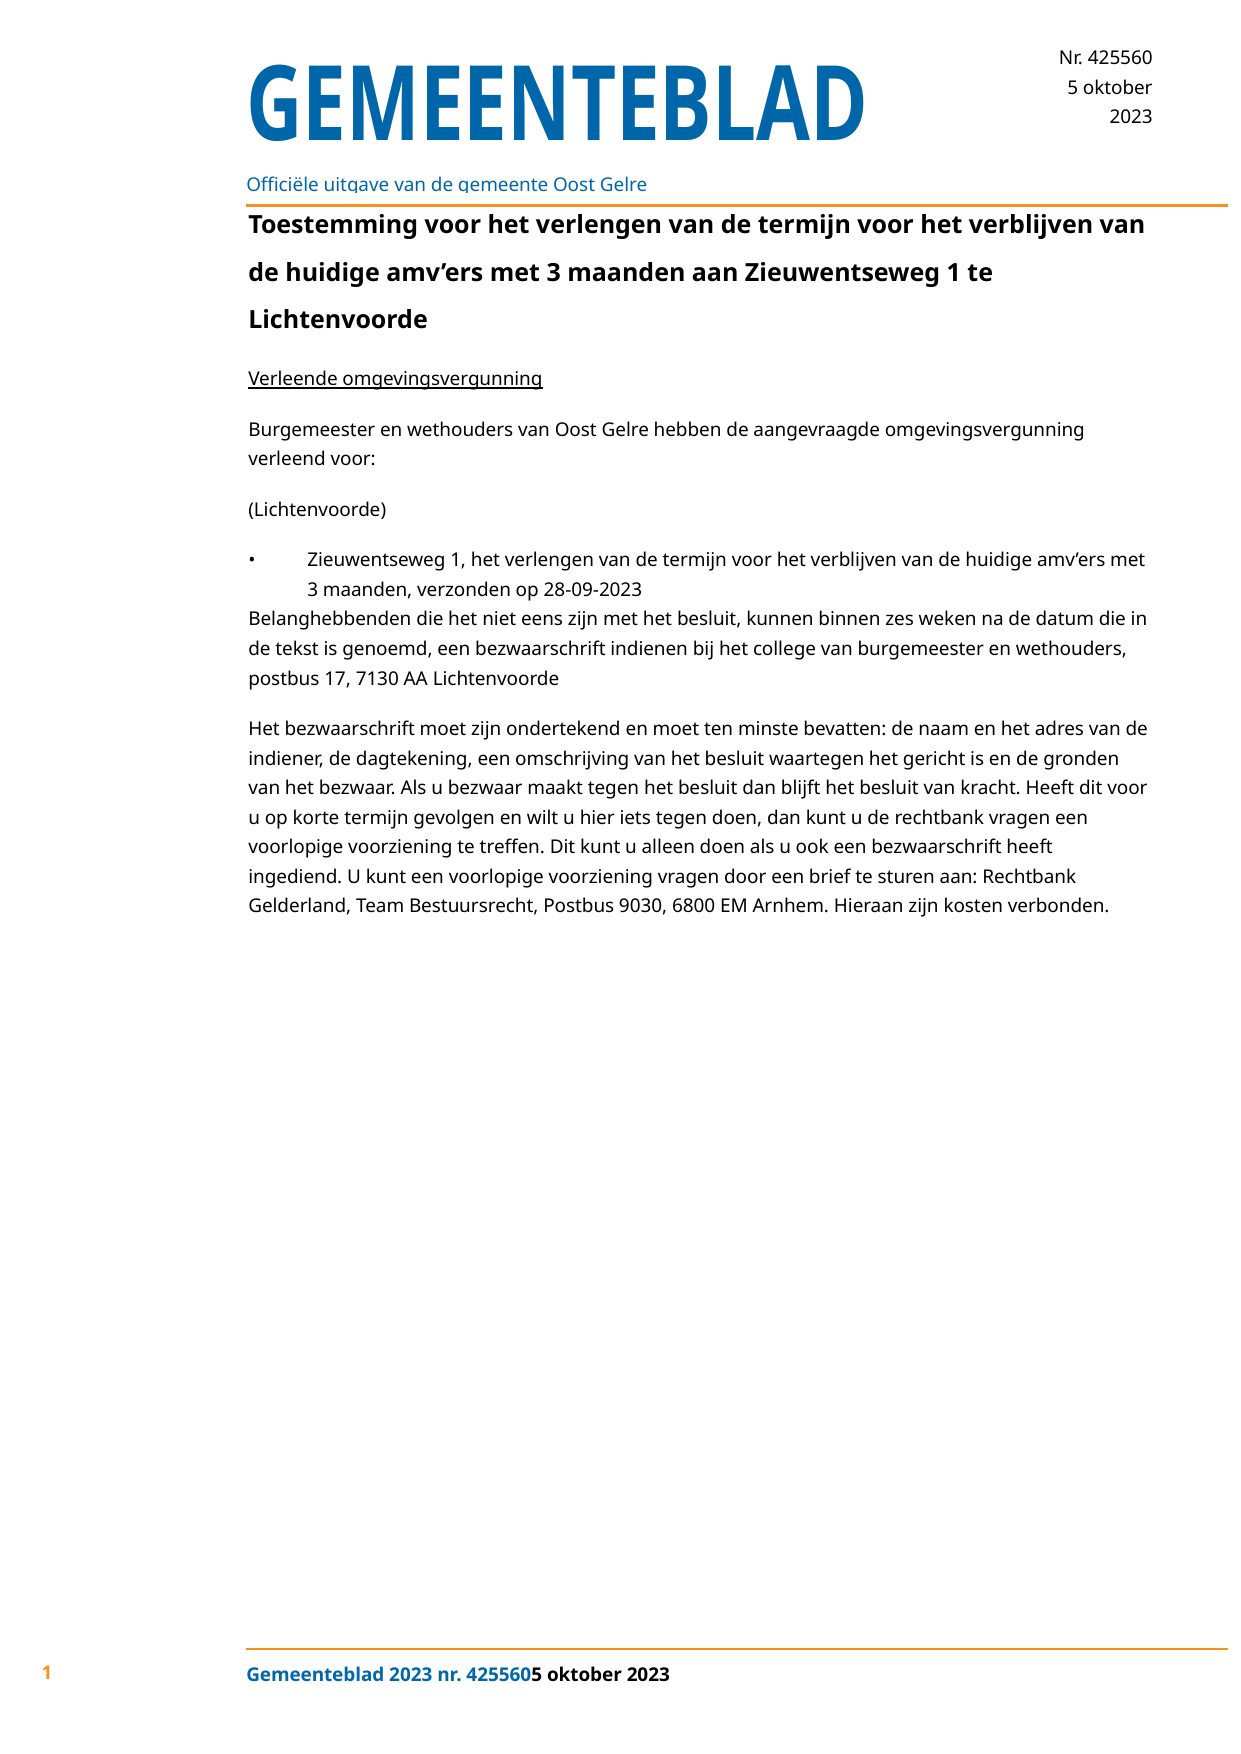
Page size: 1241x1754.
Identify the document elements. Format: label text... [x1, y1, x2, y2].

text Het bezwaarschrift moet zijn ondertekend en moet ten minste bevatten: de naam en het adres van de indiener, de dagtekening, een omschrijving van het besluit waartegen het gericht is en de gronden van het bezwaar. Als u bezwaar maakt tegen het besluit dan blijft het besluit van kracht. Heeft dit voor u op korte termijn gevolgen en wilt u hier iets tegen doen, dan kunt u de rechtbank vragen een voorlopige voorziening te treffen. Dit kunt u alleen doen als u ook een bezwaarschrift heeft ingediend. U kunt een voorlopige voorziening vragen door een brief te sturen aan: Rechtbank Gelderland, Team Bestuursrecht, Postbus 9030, 6800 EM Arnhem. Hieraan zijn kosten verbonden. [248, 715, 1152, 918]
list Zieuwentseweg 1, het verlengen van de termijn voor het verblijven van de huidige amv’ers met 3 maanden, verzonden op 28-09-2023 [248, 546, 1152, 602]
text Toestemming voor het verlengen van de termijn voor het verblijven van de huidige amv’ers met 3 maanden aan Zieuwentseweg 1 te Lichtenvoorde [248, 207, 1152, 336]
picture [41, 47, 231, 172]
text Burgemeester en wethouders van Oost Gelre hebben de aangevraagde omgevingsvergunning verleend voor: [248, 416, 1152, 471]
text (Lichtenvoorde) [248, 496, 1152, 522]
text Belanghebbenden die het niet eens zijn met het besluit, kunnen binnen zes weken na de datum die in de tekst is genoemd, een bezwaarschrift indienen bij het college van burgemeester en wethouders, postbus 17, 7130 AA Lichtenvoorde [248, 606, 1152, 690]
text Verleende omgevingsvergunning [248, 366, 1152, 391]
